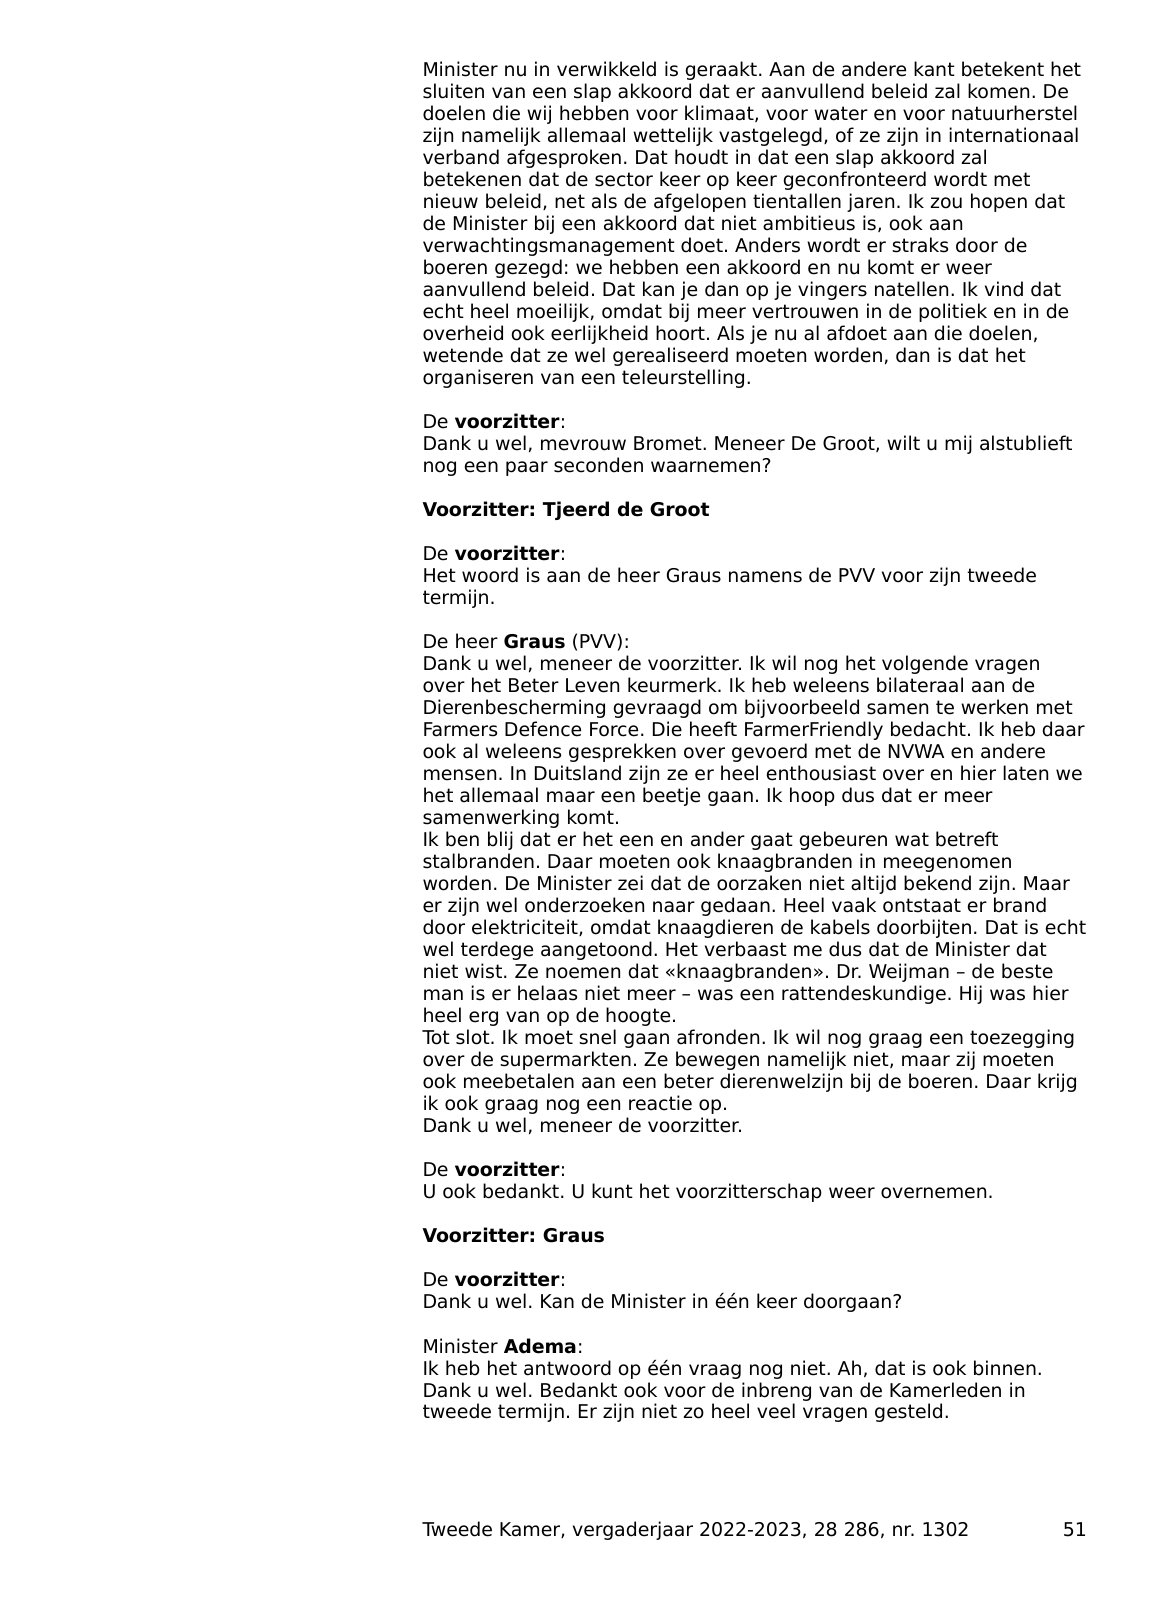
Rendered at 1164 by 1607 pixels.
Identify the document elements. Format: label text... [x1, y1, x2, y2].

subtitle Voorzitter: Tjeerd de Groot [422, 499, 1087, 521]
text Dank u wel. Kan de Minister in één keer doorgaan? [422, 1291, 1087, 1313]
text Minister Adema: [422, 1336, 1087, 1357]
text De voorzitter: [422, 1159, 1087, 1181]
text De voorzitter: [422, 411, 1087, 433]
text Tot slot. Ik moet snel gaan afronden. Ik wil nog graag een toezegging over de supermarkten. Ze bewegen namelijk niet, maar zij moeten ook meebetalen aan een beter dierenwelzijn bij de boeren. Daar krijg ik ook graag nog een reactie op. [422, 1027, 1087, 1115]
text Voorzitter: Graus [422, 1225, 1087, 1247]
text De heer Graus (PVV): [422, 631, 1087, 653]
text Het woord is aan de heer Graus namens de PVV voor zijn tweede termijn. [422, 565, 1087, 609]
text Dank u wel, meneer de voorzitter. [422, 1115, 1087, 1137]
text Dank u wel, mevrouw Bromet. Meneer De Groot, wilt u mij alstublieft nog een paar seconden waarnemen? [422, 433, 1087, 477]
text De voorzitter: [422, 543, 1087, 565]
text U ook bedankt. U kunt het voorzitterschap weer overnemen. [422, 1181, 1087, 1203]
text Dank u wel, meneer de voorzitter. Ik wil nog het volgende vragen over het Beter Leven keurmerk. Ik heb weleens bilateraal aan de Dierenbescherming gevraagd om bijvoorbeeld samen te werken met Farmers Defence Force. Die heeft FarmerFriendly bedacht. Ik heb daar ook al weleens gesprekken over gevoerd met de NVWA en andere mensen. In Duitsland zijn ze er heel enthousiast over en hier laten we het allemaal maar een beetje gaan. Ik hoop dus dat er meer samenwerking komt. [422, 653, 1087, 829]
text Ik ben blij dat er het een en ander gaat gebeuren wat betreft stalbranden. Daar moeten ook knaagbranden in meegenomen worden. De Minister zei dat de oorzaken niet altijd bekend zijn. Maar er zijn wel onderzoeken naar gedaan. Heel vaak ontstaat er brand door elektriciteit, omdat knaagdieren de kabels doorbijten. Dat is echt wel terdege aangetoond. Het verbaast me dus dat de Minister dat niet wist. Ze noemen dat «knaagbranden». Dr. Weijman – de beste man is er helaas niet meer – was een rattendeskundige. Hij was hier heel erg van op de hoogte. [422, 829, 1087, 1027]
text Minister nu in verwikkeld is geraakt. Aan de andere kant betekent het sluiten van een slap akkoord dat er aanvullend beleid zal komen. De doelen die wij hebben voor klimaat, voor water en voor natuurherstel zijn namelijk allemaal wettelijk vastgelegd, of ze zijn in internationaal verband afgesproken. Dat houdt in dat een slap akkoord zal betekenen dat de sector keer op keer geconfronteerd wordt met nieuw beleid, net als de afgelopen tientallen jaren. Ik zou hopen dat de Minister bij een akkoord dat niet ambitieus is, ook aan verwachtingsmanagement doet. Anders wordt er straks door de boeren gezegd: we hebben een akkoord en nu komt er weer aanvullend beleid. Dat kan je dan op je vingers natellen. Ik vind dat echt heel moeilijk, omdat bij meer vertrouwen in de politiek en in de overheid ook eerlijkheid hoort. Als je nu al afdoet aan die doelen, wetende dat ze wel gerealiseerd moeten worden, dan is dat het organiseren van een teleurstelling. [422, 59, 1087, 389]
text De voorzitter: [422, 1269, 1087, 1291]
text Ik heb het antwoord op één vraag nog niet. Ah, dat is ook binnen. Dank u wel. Bedankt ook voor de inbreng van de Kamerleden in tweede termijn. Er zijn niet zo heel veel vragen gesteld. [422, 1357, 1087, 1423]
